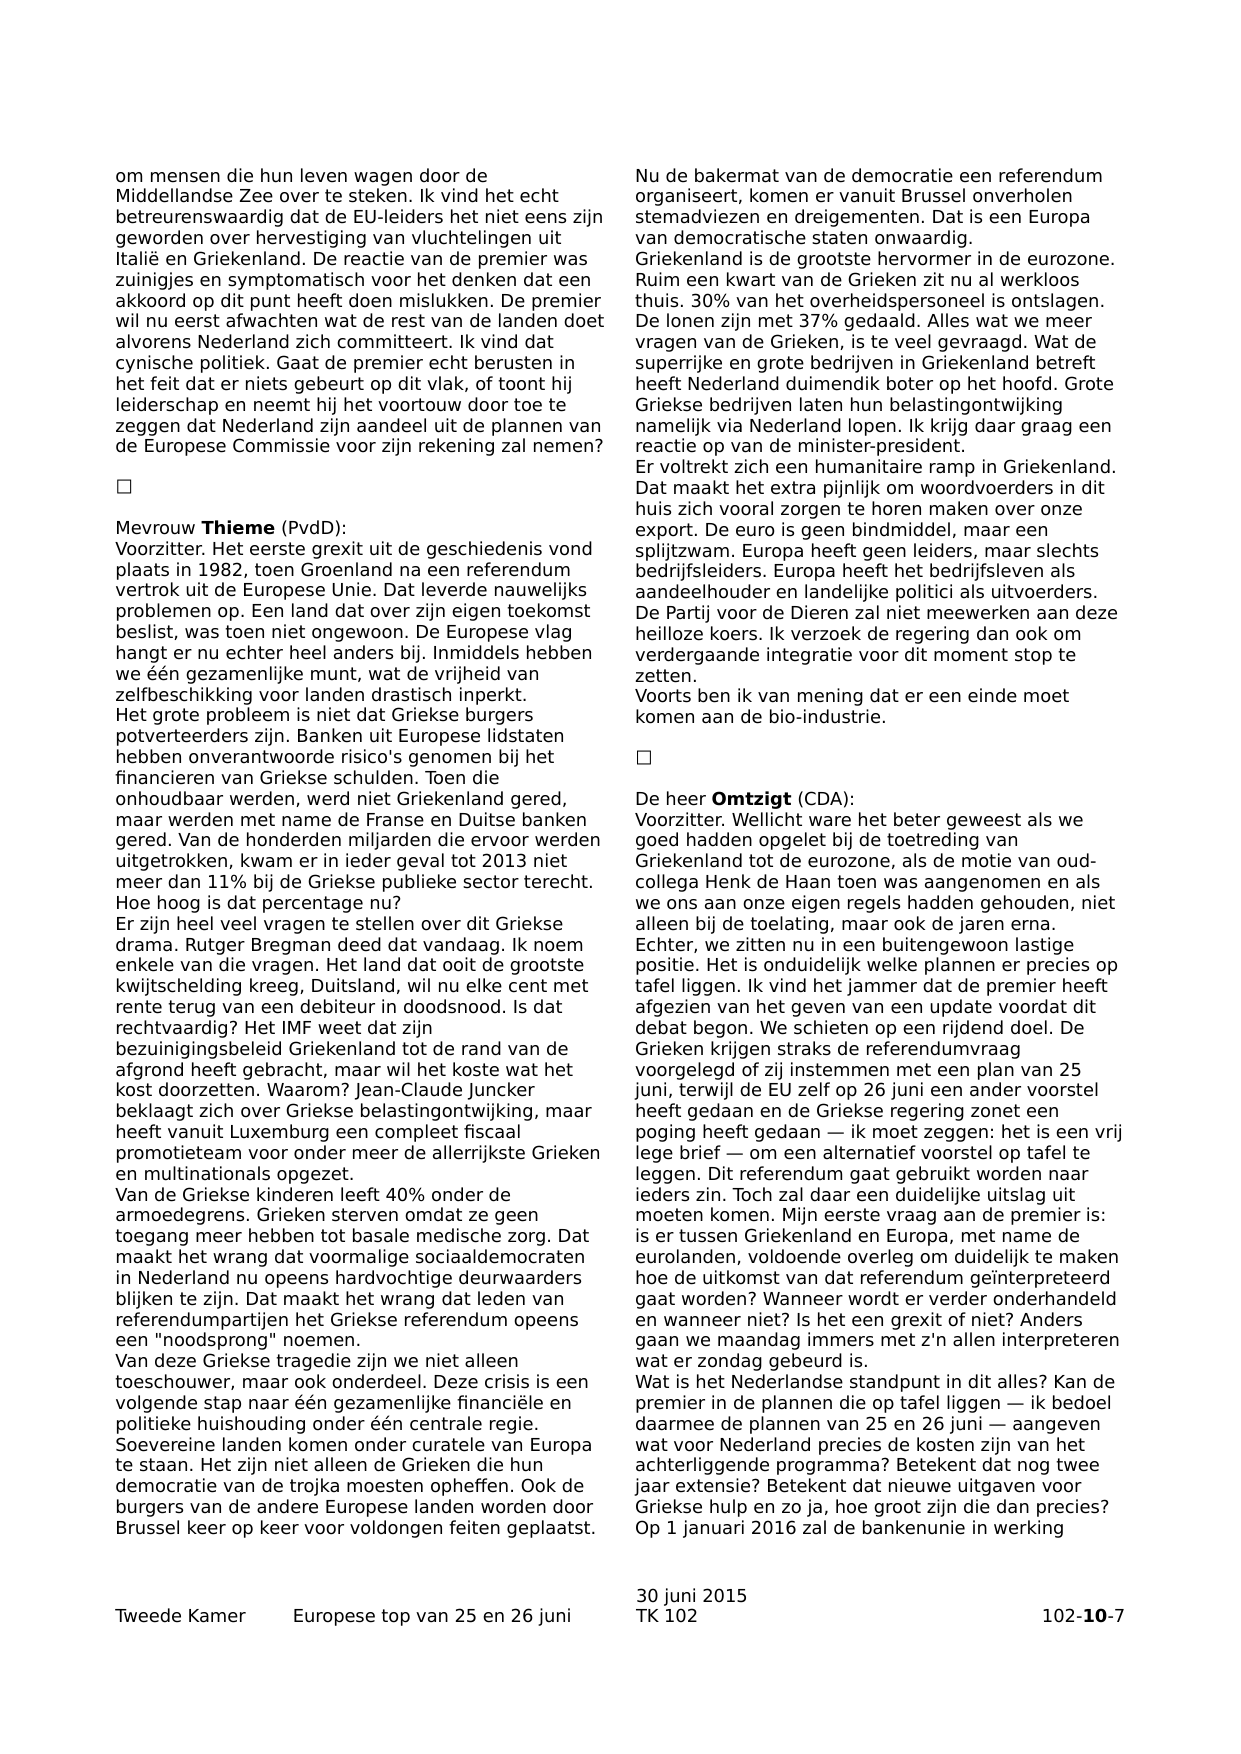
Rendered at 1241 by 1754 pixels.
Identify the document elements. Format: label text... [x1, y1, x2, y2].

text om mensen die hun leven wagen door de Middellandse Zee over te steken. Ik vind het echt betreurenswaardig dat de EU-leiders het niet eens zijn geworden over hervestiging van vluchtelingen uit Italië en Griekenland. De reactie van de premier was zuinigjes en symptomatisch voor het denken dat een akkoord op dit punt heeft doen mislukken. De premier wil nu eerst afwachten wat de rest van de landen doet alvorens Nederland zich committeert. Ik vind dat cynische politiek. Gaat de premier echt berusten in het feit dat er niets gebeurt op dit vlak, of toont hij leiderschap en neemt hij het voortouw door toe te zeggen dat Nederland zijn aandeel uit de plannen van de Europese Commissie voor zijn rekening zal nemen? [115, 165, 605, 457]
text Er voltrekt zich een humanitaire ramp in Griekenland. Dat maakt het extra pijnlijk om woordvoerders in dit huis zich vooral zorgen te horen maken over onze export. De euro is geen bindmiddel, maar een splijtzwam. Europa heeft geen leiders, maar slechts bedrijfsleiders. Europa heeft het bedrijfsleven als aandeelhouder en landelijke politici als uitvoerders. De Partij voor de Dieren zal niet meewerken aan deze heilloze koers. Ik verzoek de regering dan ook om verdergaande integratie voor dit moment stop te zetten. [635, 457, 1125, 686]
text ⬜ [115, 477, 605, 498]
text Voorts ben ik van mening dat er een einde moet komen aan de bio-industrie. [635, 686, 1125, 728]
text De heer Omtzigt (CDA): [635, 788, 1125, 809]
text Op 1 januari 2016 zal de bankenunie in werking [635, 1518, 1125, 1538]
text Het grote probleem is niet dat Griekse burgers potverteerders zijn. Banken uit Europese lidstaten hebben onverantwoorde risico's genomen bij het financieren van Griekse schulden. Toen die onhoudbaar werden, werd niet Griekenland gered, maar werden met name de Franse en Duitse banken gered. Van de honderden miljarden die ervoor werden uitgetrokken, kwam er in ieder geval tot 2013 niet meer dan 11% bij de Griekse publieke sector terecht. Hoe hoog is dat percentage nu? [115, 705, 605, 913]
text Mevrouw Thieme (PvdD): [115, 518, 605, 538]
text Van deze Griekse tragedie zijn we niet alleen toeschouwer, maar ook onderdeel. Deze crisis is een volgende stap naar één gezamenlijke financiële en politieke huishouding onder één centrale regie. Soevereine landen komen onder curatele van Europa te staan. Het zijn niet alleen de Grieken die hun democratie van de trojka moesten opheffen. Ook de burgers van de andere Europese landen worden door Brussel keer op keer voor voldongen feiten geplaatst. [115, 1351, 605, 1538]
text Griekenland is de grootste hervormer in de eurozone. Ruim een kwart van de Grieken zit nu al werkloos thuis. 30% van het overheidspersoneel is ontslagen. De lonen zijn met 37% gedaald. Alles wat we meer vragen van de Grieken, is te veel gevraagd. Wat de superrijke en grote bedrijven in Griekenland betreft heeft Nederland duimendik boter op het hoofd. Grote Griekse bedrijven laten hun belastingontwijking namelijk via Nederland lopen. Ik krijg daar graag een reactie op van de minister-president. [635, 249, 1125, 457]
text Nu de bakermat van de democratie een referendum organiseert, komen er vanuit Brussel onverholen stemadviezen en dreigementen. Dat is een Europa van democratische staten onwaardig. [635, 165, 1125, 249]
text Voorzitter. Wellicht ware het beter geweest als we goed hadden opgelet bij de toetreding van Griekenland tot de eurozone, als de motie van oud-collega Henk de Haan toen was aangenomen en als we ons aan onze eigen regels hadden gehouden, niet alleen bij de toelating, maar ook de jaren erna. Echter, we zitten nu in een buitengewoon lastige positie. Het is onduidelijk welke plannen er precies op tafel liggen. Ik vind het jammer dat de premier heeft afgezien van het geven van een update voordat dit debat begon. We schieten op een rijdend doel. De Grieken krijgen straks de referendumvraag voorgelegd of zij instemmen met een plan van 25 juni, terwijl de EU zelf op 26 juni een ander voorstel heeft gedaan en de Griekse regering zonet een poging heeft gedaan — ik moet zeggen: het is een vrij lege brief — om een alternatief voorstel op tafel te leggen. Dit referendum gaat gebruikt worden naar ieders zin. Toch zal daar een duidelijke uitslag uit moeten komen. Mijn eerste vraag aan de premier is: is er tussen Griekenland en Europa, met name de eurolanden, voldoende overleg om duidelijk te maken hoe de uitkomst van dat referendum geïnterpreteerd gaat worden? Wanneer wordt er verder onderhandeld en wanneer niet? Is het een grexit of niet? Anders gaan we maandag immers met z'n allen interpreteren wat er zondag gebeurd is. [635, 809, 1125, 1372]
text Er zijn heel veel vragen te stellen over dit Griekse drama. Rutger Bregman deed dat vandaag. Ik noem enkele van die vragen. Het land dat ooit de grootste kwijtschelding kreeg, Duitsland, wil nu elke cent met rente terug van een debiteur in doodsnood. Is dat rechtvaardig? Het IMF weet dat zijn bezuinigingsbeleid Griekenland tot de rand van de afgrond heeft gebracht, maar wil het koste wat het kost doorzetten. Waarom? Jean-Claude Juncker beklaagt zich over Griekse belastingontwijking, maar heeft vanuit Luxemburg een compleet fiscaal promotieteam voor onder meer de allerrijkste Grieken en multinationals opgezet. [115, 913, 605, 1184]
text ⬜ [635, 748, 1125, 768]
text Voorzitter. Het eerste grexit uit de geschiedenis vond plaats in 1982, toen Groenland na een referendum vertrok uit de Europese Unie. Dat leverde nauwelijks problemen op. Een land dat over zijn eigen toekomst beslist, was toen niet ongewoon. De Europese vlag hangt er nu echter heel anders bij. Inmiddels hebben we één gezamenlijke munt, wat de vrijheid van zelfbeschikking voor landen drastisch inperkt. [115, 538, 605, 705]
text Wat is het Nederlandse standpunt in dit alles? Kan de premier in de plannen die op tafel liggen — ik bedoel daarmee de plannen van 25 en 26 juni — aangeven wat voor Nederland precies de kosten zijn van het achterliggende programma? Betekent dat nog twee jaar extensie? Betekent dat nieuwe uitgaven voor Griekse hulp en zo ja, hoe groot zijn die dan precies? [635, 1372, 1125, 1518]
text Van de Griekse kinderen leeft 40% onder de armoedegrens. Grieken sterven omdat ze geen toegang meer hebben tot basale medische zorg. Dat maakt het wrang dat voormalige sociaaldemocraten in Nederland nu opeens hardvochtige deurwaarders blijken te zijn. Dat maakt het wrang dat leden van referendumpartijen het Griekse referendum opeens een "noodsprong" noemen. [115, 1184, 605, 1351]
